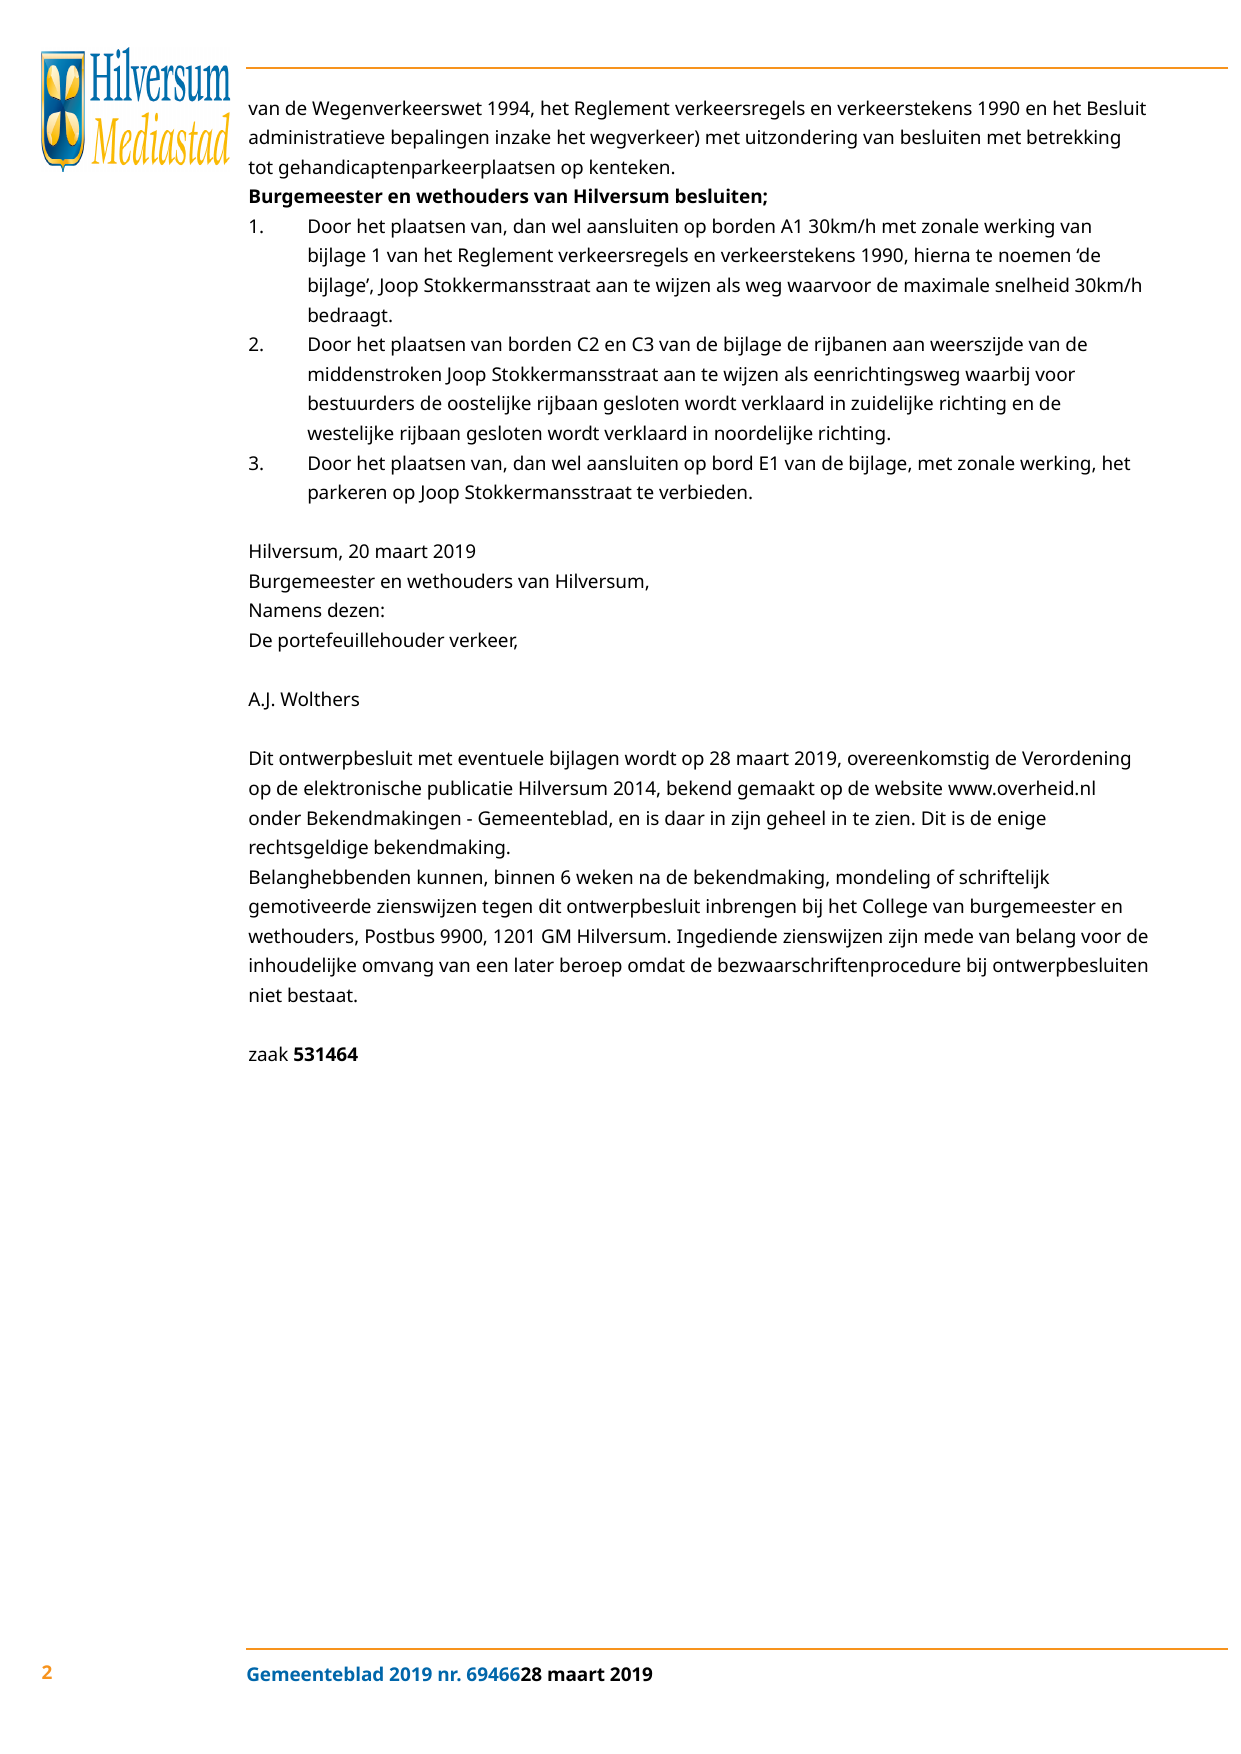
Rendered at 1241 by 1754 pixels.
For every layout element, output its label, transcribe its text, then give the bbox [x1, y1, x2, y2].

text Hilversum, 20 maart 2019 [248, 538, 1152, 564]
list Door het plaatsen van borden C2 en C3 van de bijlage de rijbanen aan weerszijde van de middenstroken Joop Stokkermansstraat aan te wijzen als eenrichtingsweg waarbij voor bestuurders de oostelijke rijbaan gesloten wordt verklaard in zuidelijke richting en de westelijke rijbaan gesloten wordt verklaard in noordelijke richting. [248, 331, 1152, 446]
text Belanghebbenden kunnen, binnen 6 weken na de bekendmaking, mondeling of schriftelijk gemotiveerde zienswijzen tegen dit ontwerpbesluit inbrengen bij het College van burgemeester en wethouders, Postbus 9900, 1201 GM Hilversum. Ingediende zienswijzen zijn mede van belang voor de inhoudelijke omvang van een later beroep omdat de bezwaarschriftenprocedure bij ontwerpbesluiten niet bestaat. [248, 864, 1152, 1008]
text van de Wegenverkeerswet 1994, het Reglement verkeersregels en verkeerstekens 1990 en het Besluit administratieve bepalingen inzake het wegverkeer) met uitzondering van besluiten met betrekking tot gehandicaptenparkeerplaatsen op kenteken. [248, 95, 1152, 180]
text De portefeuillehouder verkeer, [248, 627, 1152, 653]
text Namens dezen: [248, 598, 1152, 623]
list Door het plaatsen van, dan wel aansluiten op borden A1 30km/h met zonale werking van bijlage 1 van het Reglement verkeersregels en verkeerstekens 1990, hierna te noemen ‘de bijlage’, Joop Stokkermansstraat aan te wijzen als weg waarvoor de maximale snelheid 30km/h bedraagt. [248, 213, 1152, 328]
text A.J. Wolthers [248, 686, 1152, 712]
picture [41, 47, 231, 172]
list Door het plaatsen van, dan wel aansluiten op bord E1 van de bijlage, met zonale werking, het parkeren op Joop Stokkermansstraat te verbieden. [248, 450, 1152, 505]
text Burgemeester en wethouders van Hilversum, [248, 568, 1152, 594]
text Burgemeester en wethouders van Hilversum besluiten; [248, 183, 1152, 209]
text zaak 531464 [248, 1041, 1152, 1067]
text Dit ontwerpbesluit met eventuele bijlagen wordt op 28 maart 2019, overeenkomstig de Verordening op de elektronische publicatie Hilversum 2014, bekend gemaakt op de website www.overheid.nl onder Bekendmakingen - Gemeenteblad, en is daar in zijn geheel in te zien. Dit is de enige rechtsgeldige bekendmaking. [248, 746, 1152, 860]
